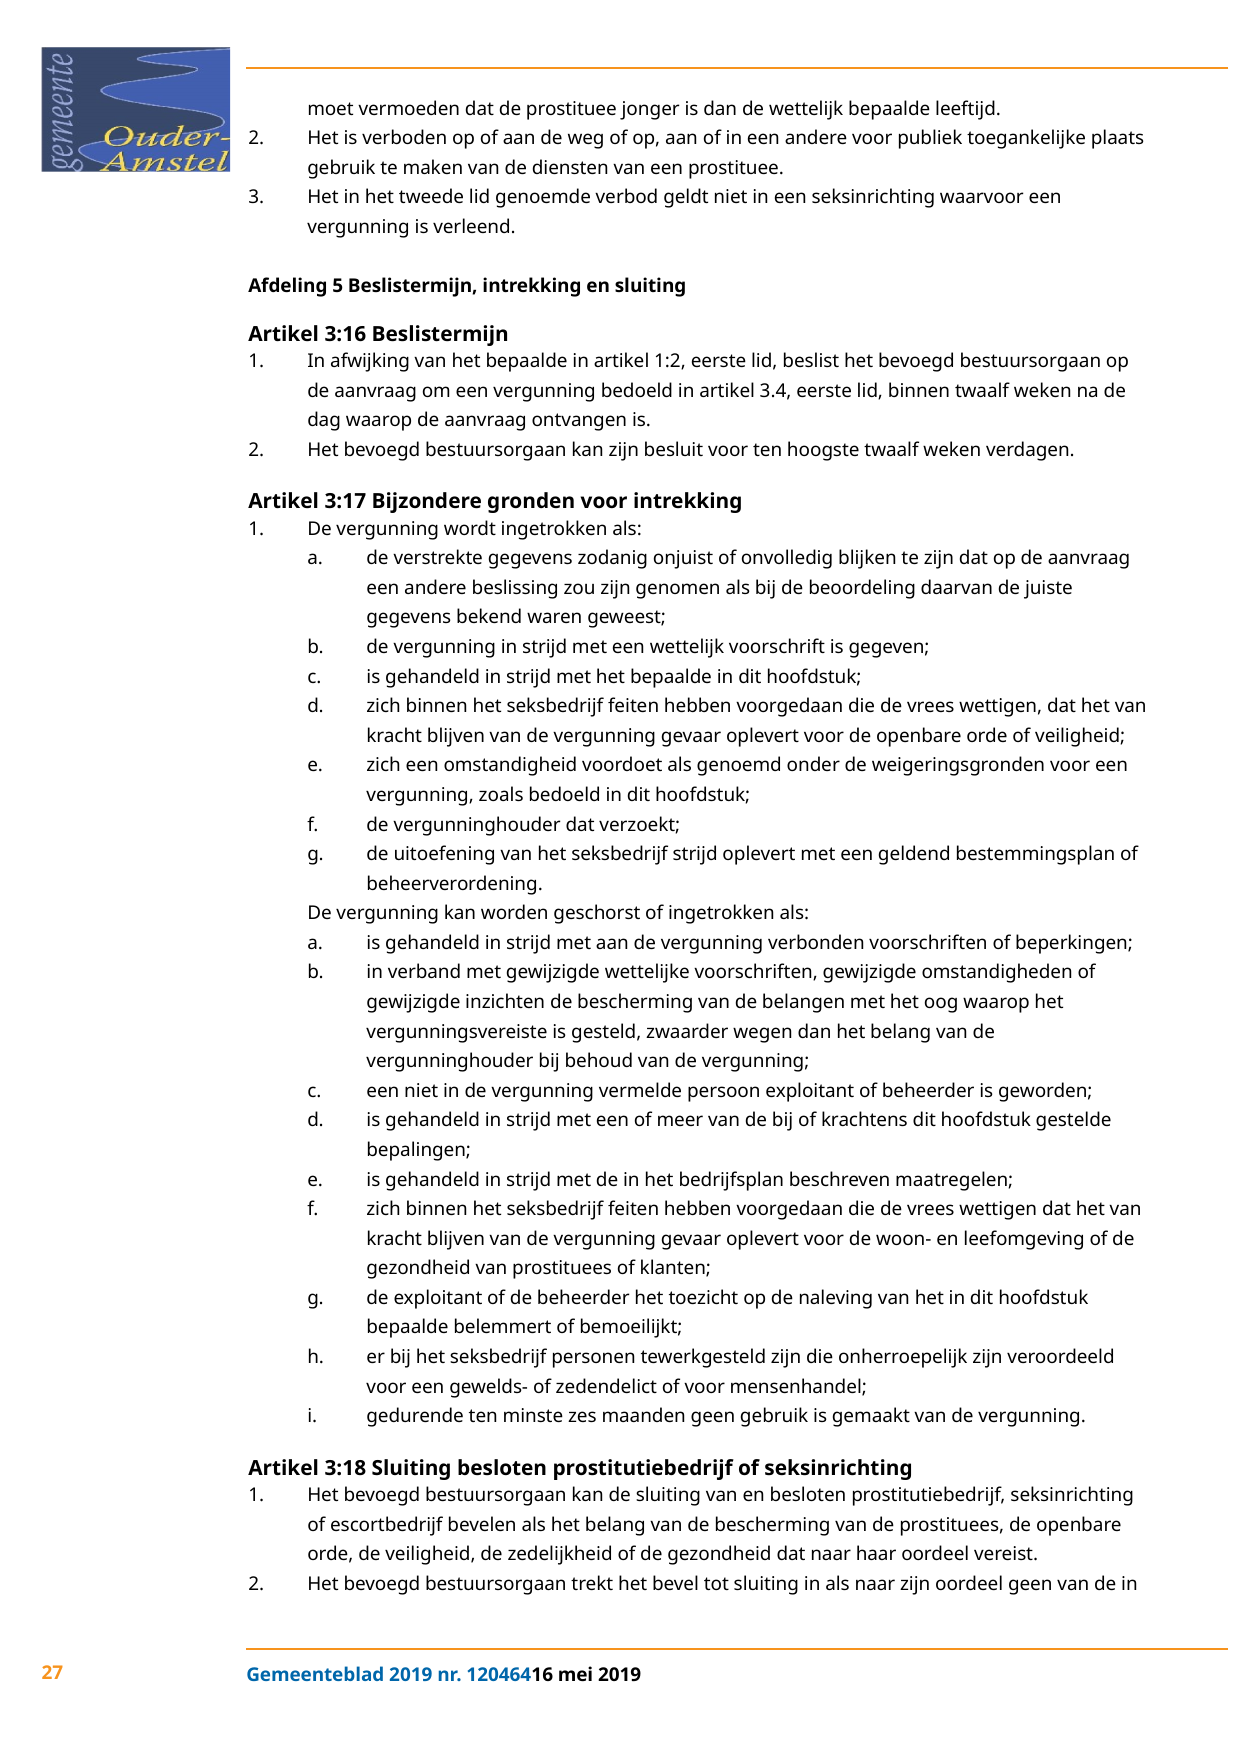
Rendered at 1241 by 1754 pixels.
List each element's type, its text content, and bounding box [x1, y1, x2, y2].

text Artikel 3:16 Beslistermijn [248, 319, 1152, 347]
list Het in het tweede lid genoemde verbod geldt niet in een seksinrichting waarvoor een vergunning is verleend. [248, 183, 1152, 239]
list In afwijking van het bepaalde in artikel 1:2, eerste lid, beslist het bevoegd bestuursorgaan op de aanvraag om een vergunning bedoeld in artikel 3.4, eerste lid, binnen twaalf weken na de dag waarop de aanvraag ontvangen is. [248, 347, 1152, 432]
list er bij het seksbedrijf personen tewerkgesteld zijn die onherroepelijk zijn veroordeeld voor een gewelds- of zedendelict of voor mensenhandel; [307, 1343, 1152, 1398]
list Het bevoegd bestuursorgaan kan zijn besluit voor ten hoogste twaalf weken verdagen. [248, 436, 1152, 462]
list moet vermoeden dat de prostituee jonger is dan de wettelijk bepaalde leeftijd. [248, 95, 1152, 121]
list de vergunning in strijd met een wettelijk voorschrift is gegeven; [307, 633, 1152, 659]
text Artikel 3:18 Sluiting besloten prostitutiebedrijf of seksinrichting [248, 1453, 1152, 1481]
list Het is verboden op of aan de weg of op, aan of in een andere voor publiek toegankelijke plaats gebruik te maken van de diensten van een prostituee. [248, 124, 1152, 180]
list De vergunning kan worden geschorst of ingetrokken als: [248, 899, 1152, 925]
list zich binnen het seksbedrijf feiten hebben voorgedaan die de vrees wettigen, dat het van kracht blijven van de vergunning gevaar oplevert voor de openbare orde of veiligheid; [307, 692, 1152, 748]
list zich binnen het seksbedrijf feiten hebben voorgedaan die de vrees wettigen dat het van kracht blijven van de vergunning gevaar oplevert voor de woon- en leefomgeving of de gezondheid van prostituees of klanten; [307, 1195, 1152, 1280]
text Afdeling 5 Beslistermijn, intrekking en sluiting [248, 272, 1152, 298]
text Artikel 3:17 Bijzondere gronden voor intrekking [248, 486, 1152, 515]
list Het bevoegd bestuursorgaan kan de sluiting van en besloten prostitutiebedrijf, seksinrichting of escortbedrijf bevelen als het belang van de bescherming van de prostituees, de openbare orde, de veiligheid, de zedelijkheid of de gezondheid dat naar haar oordeel vereist. [248, 1481, 1152, 1566]
list is gehandeld in strijd met een of meer van de bij of krachtens dit hoofdstuk gestelde bepalingen; [307, 1107, 1152, 1162]
list is gehandeld in strijd met het bepaalde in dit hoofdstuk; [307, 663, 1152, 688]
list zich een omstandigheid voordoet als genoemd onder de weigeringsgronden voor een vergunning, zoals bedoeld in dit hoofdstuk; [307, 752, 1152, 807]
list de verstrekte gegevens zodanig onjuist of onvolledig blijken te zijn dat op de aanvraag een andere beslissing zou zijn genomen als bij de beoordeling daarvan de juiste gegevens bekend waren geweest; [307, 544, 1152, 629]
picture [41, 47, 231, 172]
list een niet in de vergunning vermelde persoon exploitant of beheerder is geworden; [307, 1077, 1152, 1103]
list Het bevoegd bestuursorgaan trekt het bevel tot sluiting in als naar zijn oordeel geen van de in [248, 1570, 1152, 1596]
list is gehandeld in strijd met aan de vergunning verbonden voorschriften of beperkingen; [307, 929, 1152, 955]
list de uitoefening van het seksbedrijf strijd oplevert met een geldend bestemmingsplan of beheerverordening. [307, 840, 1152, 896]
list De vergunning wordt ingetrokken als: [248, 515, 1152, 541]
list is gehandeld in strijd met de in het bedrijfsplan beschreven maatregelen; [307, 1166, 1152, 1191]
list de vergunninghouder dat verzoekt; [307, 811, 1152, 836]
list gedurende ten minste zes maanden geen gebruik is gemaakt van de vergunning. [307, 1402, 1152, 1428]
list in verband met gewijzigde wettelijke voorschriften, gewijzigde omstandigheden of gewijzigde inzichten de bescherming van de belangen met het oog waarop het vergunningsvereiste is gesteld, zwaarder wegen dan het belang van de vergunninghouder bij behoud van de vergunning; [307, 959, 1152, 1073]
list de exploitant of de beheerder het toezicht op de naleving van het in dit hoofdstuk bepaalde belemmert of bemoeilijkt; [307, 1284, 1152, 1339]
